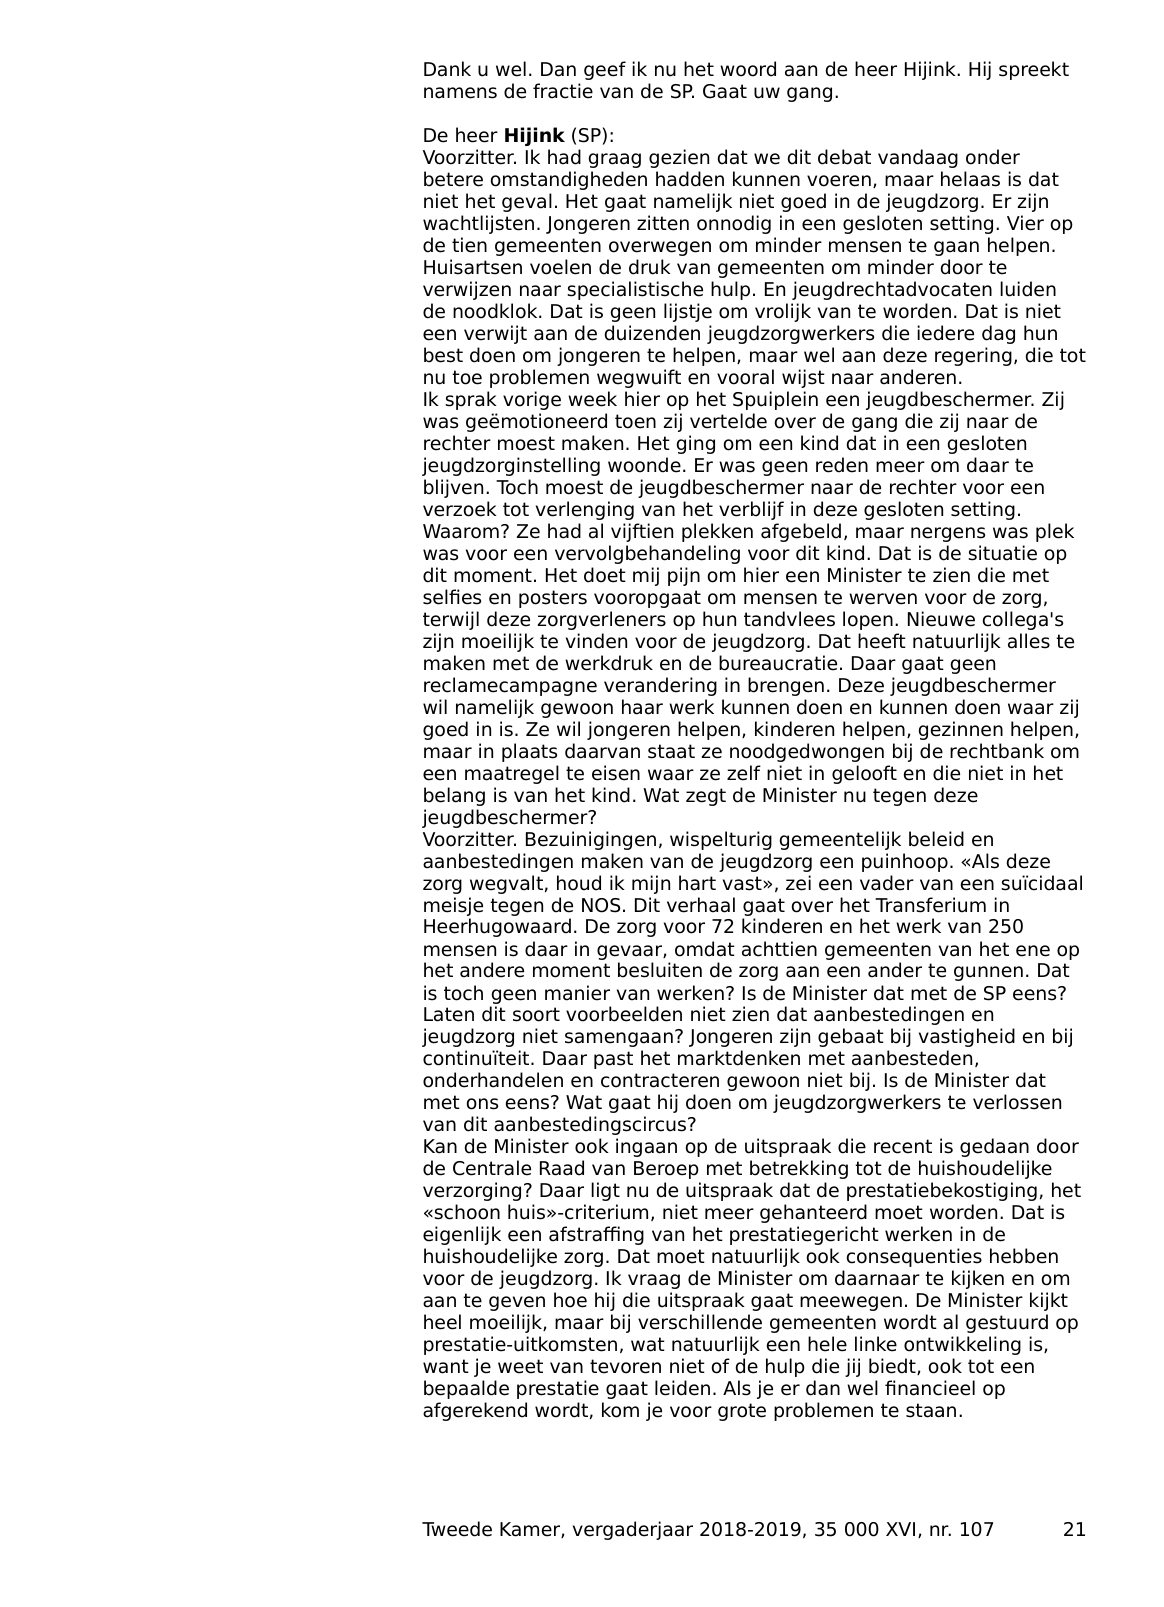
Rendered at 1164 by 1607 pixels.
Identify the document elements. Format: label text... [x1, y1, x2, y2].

text Voorzitter. Bezuinigingen, wispelturig gemeentelijk beleid en aanbestedingen maken van de jeugdzorg een puinhoop. «Als deze zorg wegvalt, houd ik mijn hart vast», zei een vader van een suïcidaal meisje tegen de NOS. Dit verhaal gaat over het Transferium in Heerhugowaard. De zorg voor 72 kinderen en het werk van 250 mensen is daar in gevaar, omdat achttien gemeenten van het ene op het andere moment besluiten de zorg aan een ander te gunnen. Dat is toch geen manier van werken? Is de Minister dat met de SP eens? Laten dit soort voorbeelden niet zien dat aanbestedingen en jeugdzorg niet samengaan? Jongeren zijn gebaat bij vastigheid en bij continuïteit. Daar past het marktdenken met aanbesteden, onderhandelen en contracteren gewoon niet bij. Is de Minister dat met ons eens? Wat gaat hij doen om jeugdzorgwerkers te verlossen van dit aanbestedingscircus? [422, 828, 1087, 1136]
text Kan de Minister ook ingaan op de uitspraak die recent is gedaan door de Centrale Raad van Beroep met betrekking tot de huishoudelijke verzorging? Daar ligt nu de uitspraak dat de prestatiebekostiging, het «schoon huis»-criterium, niet meer gehanteerd moet worden. Dat is eigenlijk een afstraffing van het prestatiegericht werken in de huishoudelijke zorg. Dat moet natuurlijk ook consequenties hebben voor de jeugdzorg. Ik vraag de Minister om daarnaar te kijken en om aan te geven hoe hij die uitspraak gaat meewegen. De Minister kijkt heel moeilijk, maar bij verschillende gemeenten wordt al gestuurd op prestatie-uitkomsten, wat natuurlijk een hele linke ontwikkeling is, want je weet van tevoren niet of de hulp die jij biedt, ook tot een bepaalde prestatie gaat leiden. Als je er dan wel financieel op afgerekend wordt, kom je voor grote problemen te staan. [422, 1136, 1087, 1422]
text Dank u wel. Dan geef ik nu het woord aan de heer Hijink. Hij spreekt namens de fractie van de SP. Gaat uw gang. [422, 59, 1087, 103]
text Voorzitter. Ik had graag gezien dat we dit debat vandaag onder betere omstandigheden hadden kunnen voeren, maar helaas is dat niet het geval. Het gaat namelijk niet goed in de jeugdzorg. Er zijn wachtlijsten. Jongeren zitten onnodig in een gesloten setting. Vier op de tien gemeenten overwegen om minder mensen te gaan helpen. Huisartsen voelen de druk van gemeenten om minder door te verwijzen naar specialistische hulp. En jeugdrechtadvocaten luiden de noodklok. Dat is geen lijstje om vrolijk van te worden. Dat is niet een verwijt aan de duizenden jeugdzorgwerkers die iedere dag hun best doen om jongeren te helpen, maar wel aan deze regering, die tot nu toe problemen wegwuift en vooral wijst naar anderen. [422, 147, 1087, 389]
text Ik sprak vorige week hier op het Spuiplein een jeugdbeschermer. Zij was geëmotioneerd toen zij vertelde over de gang die zij naar de rechter moest maken. Het ging om een kind dat in een gesloten jeugdzorginstelling woonde. Er was geen reden meer om daar te blijven. Toch moest de jeugdbeschermer naar de rechter voor een verzoek tot verlenging van het verblijf in deze gesloten setting. Waarom? Ze had al vijftien plekken afgebeld, maar nergens was plek was voor een vervolgbehandeling voor dit kind. Dat is de situatie op dit moment. Het doet mij pijn om hier een Minister te zien die met selfies en posters vooropgaat om mensen te werven voor de zorg, terwijl deze zorgverleners op hun tandvlees lopen. Nieuwe collega's zijn moeilijk te vinden voor de jeugdzorg. Dat heeft natuurlijk alles te maken met de werkdruk en de bureaucratie. Daar gaat geen reclamecampagne verandering in brengen. Deze jeugdbeschermer wil namelijk gewoon haar werk kunnen doen en kunnen doen waar zij goed in is. Ze wil jongeren helpen, kinderen helpen, gezinnen helpen, maar in plaats daarvan staat ze noodgedwongen bij de rechtbank om een maatregel te eisen waar ze zelf niet in gelooft en die niet in het belang is van het kind. Wat zegt de Minister nu tegen deze jeugdbeschermer? [422, 389, 1087, 828]
text De heer Hijink (SP): [422, 125, 1087, 147]
